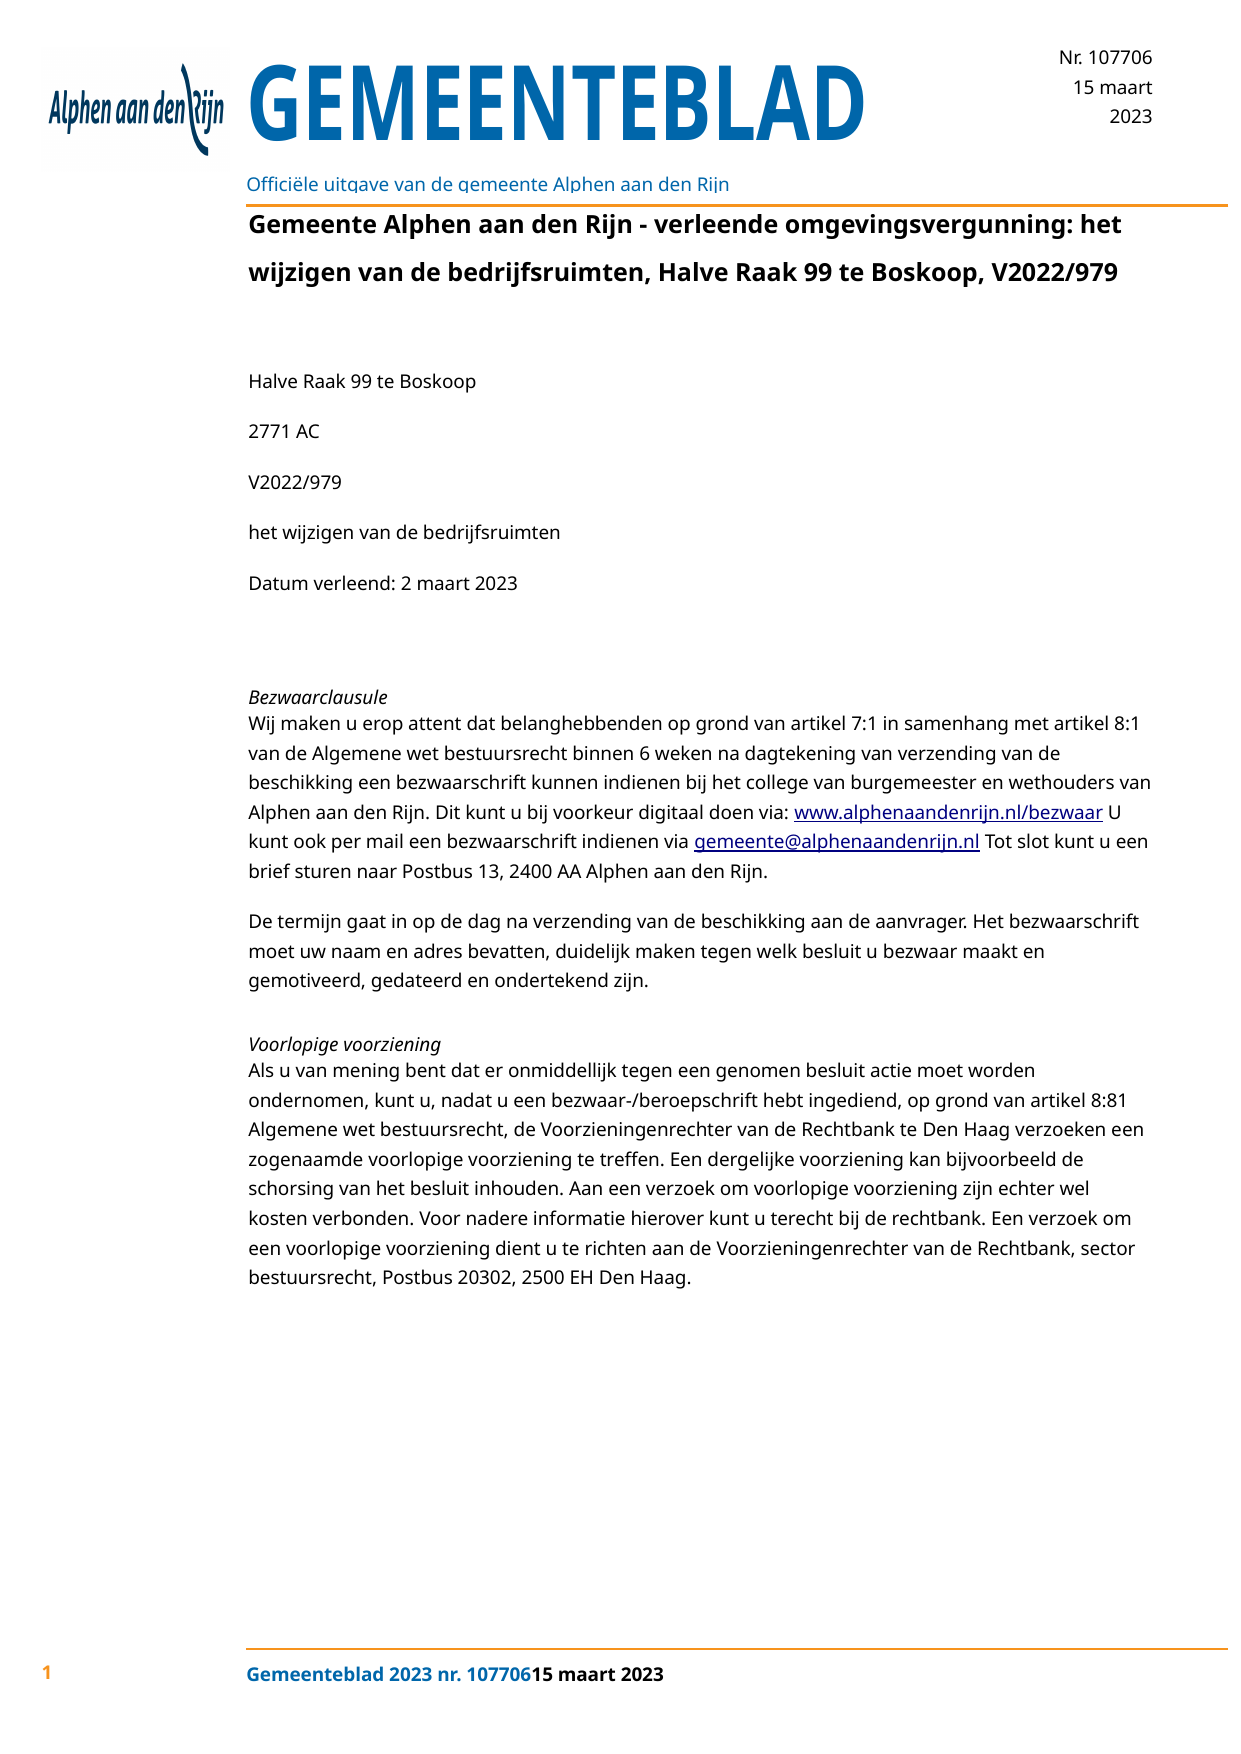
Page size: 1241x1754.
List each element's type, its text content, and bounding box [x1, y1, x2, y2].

picture [41, 47, 231, 172]
text Gemeente Alphen aan den Rijn - verleende omgevingsvergunning: het wijzigen van de bedrijfsruimten, Halve Raak 99 te Boskoop, V2022/979 [248, 207, 1152, 288]
text het wijzigen van de bedrijfsruimten [248, 519, 1152, 545]
text Halve Raak 99 te Boskoop [248, 368, 1152, 394]
text Wij maken u erop attent dat belanghebbenden op grond van artikel 7:1 in samenhang met artikel 8:1 van de Algemene wet bestuursrecht binnen 6 weken na dagtekening van verzending van de beschikking een bezwaarschrift kunnen indienen bij het college van burgemeester en wethouders van Alphen aan den Rijn. Dit kunt u bij voorkeur digitaal doen via: www.alphenaandenrijn.nl/bezwaar U kunt ook per mail een bezwaarschrift indienen via gemeente@alphenaandenrijn.nl Tot slot kunt u een brief sturen naar Postbus 13, 2400 AA Alphen aan den Rijn. [248, 710, 1152, 884]
text De termijn gaat in op de dag na verzending van de beschikking aan de aanvrager. Het bezwaarschrift moet uw naam en adres bevatten, duidelijk maken tegen welk besluit u bezwaar maakt en gemotiveerd, gedateerd en ondertekend zijn. [248, 908, 1152, 993]
text V2022/979 [248, 469, 1152, 495]
text 2771 AC [248, 419, 1152, 444]
text Datum verleend: 2 maart 2023 [248, 570, 1152, 596]
text Bezwaarclausule [248, 684, 1152, 710]
text Als u van mening bent dat er onmiddellijk tegen een genomen besluit actie moet worden ondernomen, kunt u, nadat u een bezwaar-/beroepschrift hebt ingediend, op grond van artikel 8:81 Algemene wet bestuursrecht, de Voorzieningenrechter van de Rechtbank te Den Haag verzoeken een zogenaamde voorlopige voorziening te treffen. Een dergelijke voorziening kan bijvoorbeeld de schorsing van het besluit inhouden. Aan een verzoek om voorlopige voorziening zijn echter wel kosten verbonden. Voor nadere informatie hierover kunt u terecht bij de rechtbank. Een verzoek om een voorlopige voorziening dient u te richten aan de Voorzieningenrechter van de Rechtbank, sector bestuursrecht, Postbus 20302, 2500 EH Den Haag. [248, 1057, 1152, 1290]
text Voorlopige voorziening [248, 1032, 1152, 1057]
